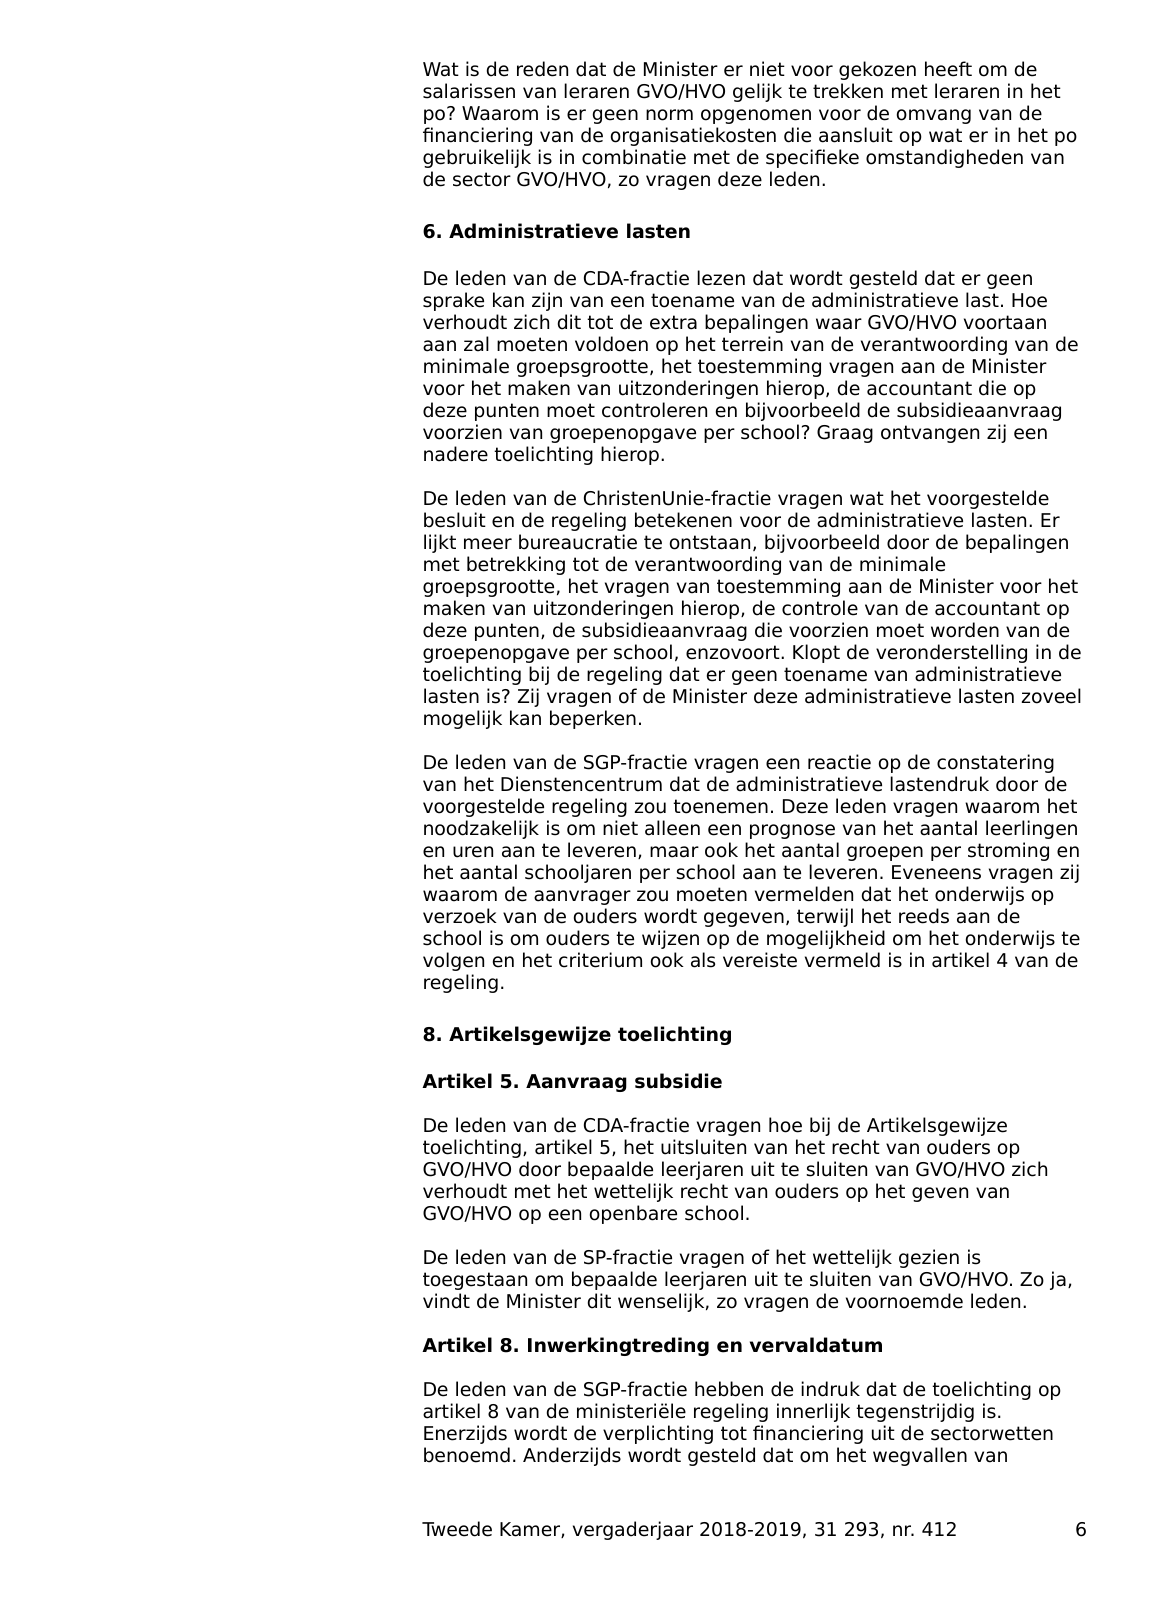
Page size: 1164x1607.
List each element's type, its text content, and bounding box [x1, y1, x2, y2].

text De leden van de CDA-fractie vragen hoe bij de Artikelsgewijze toelichting, artikel 5, het uitsluiten van het recht van ouders op GVO/HVO door bepaalde leerjaren uit te sluiten van GVO/HVO zich verhoudt met het wettelijk recht van ouders op het geven van GVO/HVO op een openbare school. [422, 1115, 1087, 1225]
text Wat is de reden dat de Minister er niet voor gekozen heeft om de salarissen van leraren GVO/HVO gelijk te trekken met leraren in het po? Waarom is er geen norm opgenomen voor de omvang van de financiering van de organisatiekosten die aansluit op wat er in het po gebruikelijk is in combinatie met de specifieke omstandigheden van de sector GVO/HVO, zo vragen deze leden. [422, 59, 1087, 191]
subtitle 8. Artikelsgewijze toelichting [422, 1024, 1087, 1046]
subtitle 6. Administratieve lasten [422, 221, 1087, 243]
text De leden van de CDA-fractie lezen dat wordt gesteld dat er geen sprake kan zijn van een toename van de administratieve last. Hoe verhoudt zich dit tot de extra bepalingen waar GVO/HVO voortaan aan zal moeten voldoen op het terrein van de verantwoording van de minimale groepsgrootte, het toestemming vragen aan de Minister voor het maken van uitzonderingen hierop, de accountant die op deze punten moet controleren en bijvoorbeeld de subsidieaanvraag voorzien van groepenopgave per school? Graag ontvangen zij een nadere toelichting hierop. [422, 268, 1087, 466]
text De leden van de ChristenUnie-fractie vragen wat het voorgestelde besluit en de regeling betekenen voor de administratieve lasten. Er lijkt meer bureaucratie te ontstaan, bijvoorbeeld door de bepalingen met betrekking tot de verantwoording van de minimale groepsgrootte, het vragen van toestemming aan de Minister voor het maken van uitzonderingen hierop, de controle van de accountant op deze punten, de subsidieaanvraag die voorzien moet worden van de groepenopgave per school, enzovoort. Klopt de veronderstelling in de toelichting bij de regeling dat er geen toename van administratieve lasten is? Zij vragen of de Minister deze administratieve lasten zoveel mogelijk kan beperken. [422, 488, 1087, 730]
subtitle Artikel 8. Inwerkingtreding en vervaldatum [422, 1335, 1087, 1357]
subtitle Artikel 5. Aanvraag subsidie [422, 1071, 1087, 1093]
text De leden van de SP-fractie vragen of het wettelijk gezien is toegestaan om bepaalde leerjaren uit te sluiten van GVO/HVO. Zo ja, vindt de Minister dit wenselijk, zo vragen de voornoemde leden. [422, 1247, 1087, 1313]
text De leden van de SGP-fractie vragen een reactie op de constatering van het Dienstencentrum dat de administratieve lastendruk door de voorgestelde regeling zou toenemen. Deze leden vragen waarom het noodzakelijk is om niet alleen een prognose van het aantal leerlingen en uren aan te leveren, maar ook het aantal groepen per stroming en het aantal schooljaren per school aan te leveren. Eveneens vragen zij waarom de aanvrager zou moeten vermelden dat het onderwijs op verzoek van de ouders wordt gegeven, terwijl het reeds aan de school is om ouders te wijzen op de mogelijkheid om het onderwijs te volgen en het criterium ook als vereiste vermeld is in artikel 4 van de regeling. [422, 752, 1087, 994]
text De leden van de SGP-fractie hebben de indruk dat de toelichting op artikel 8 van de ministeriële regeling innerlijk tegenstrijdig is. Enerzijds wordt de verplichting tot financiering uit de sectorwetten benoemd. Anderzijds wordt gesteld dat om het wegvallen van [422, 1379, 1087, 1467]
